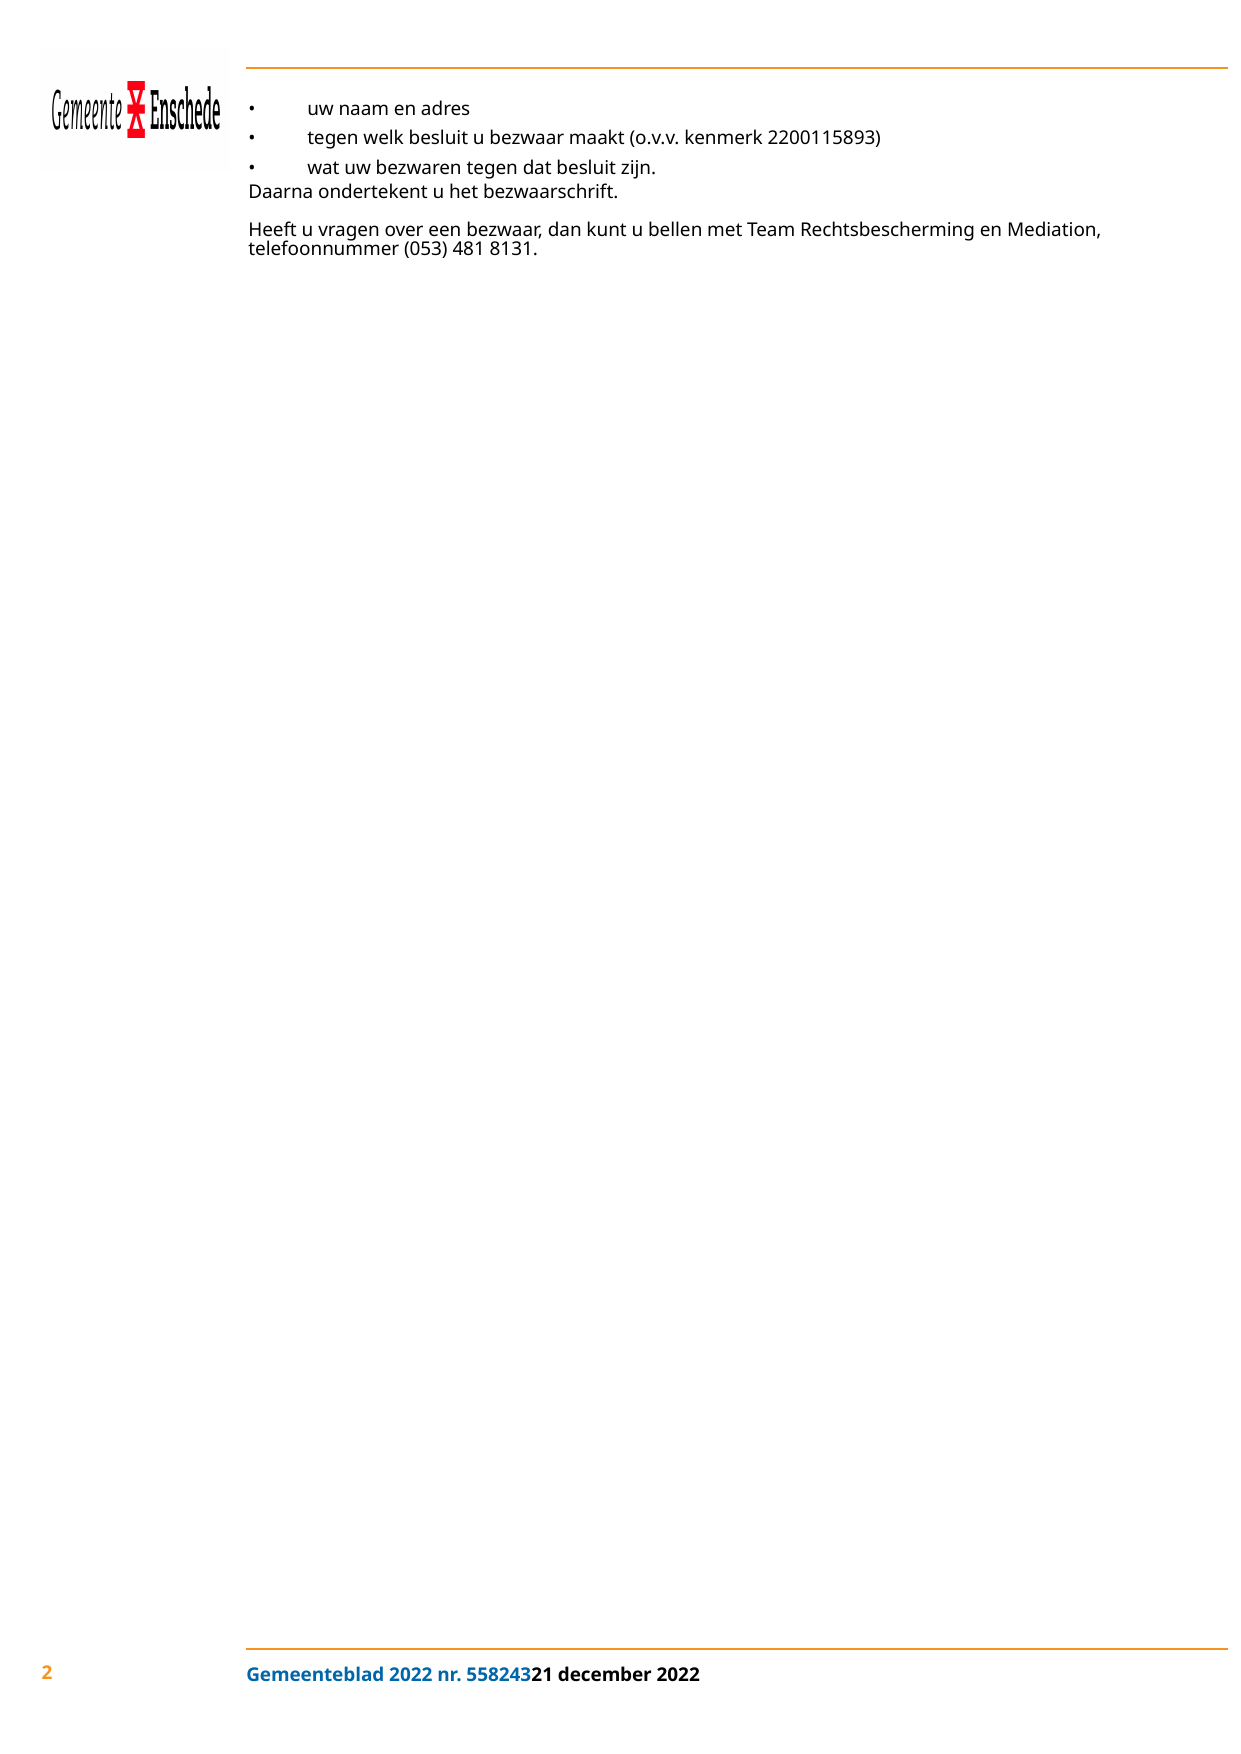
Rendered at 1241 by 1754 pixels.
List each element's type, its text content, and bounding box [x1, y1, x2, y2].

list wat uw bezwaren tegen dat besluit zijn. [248, 154, 1152, 180]
picture [41, 47, 231, 172]
text Heeft u vragen over een bezwaar, dan kunt u bellen met Team Rechtsbescherming en Mediation, telefoonnummer (053) 481 8131. [248, 221, 1152, 259]
list uw naam en adres [248, 95, 1152, 121]
list tegen welk besluit u bezwaar maakt (o.v.v. kenmerk 2200115893) [248, 124, 1152, 150]
text Daarna ondertekent u het bezwaarschrift. [248, 183, 1152, 203]
